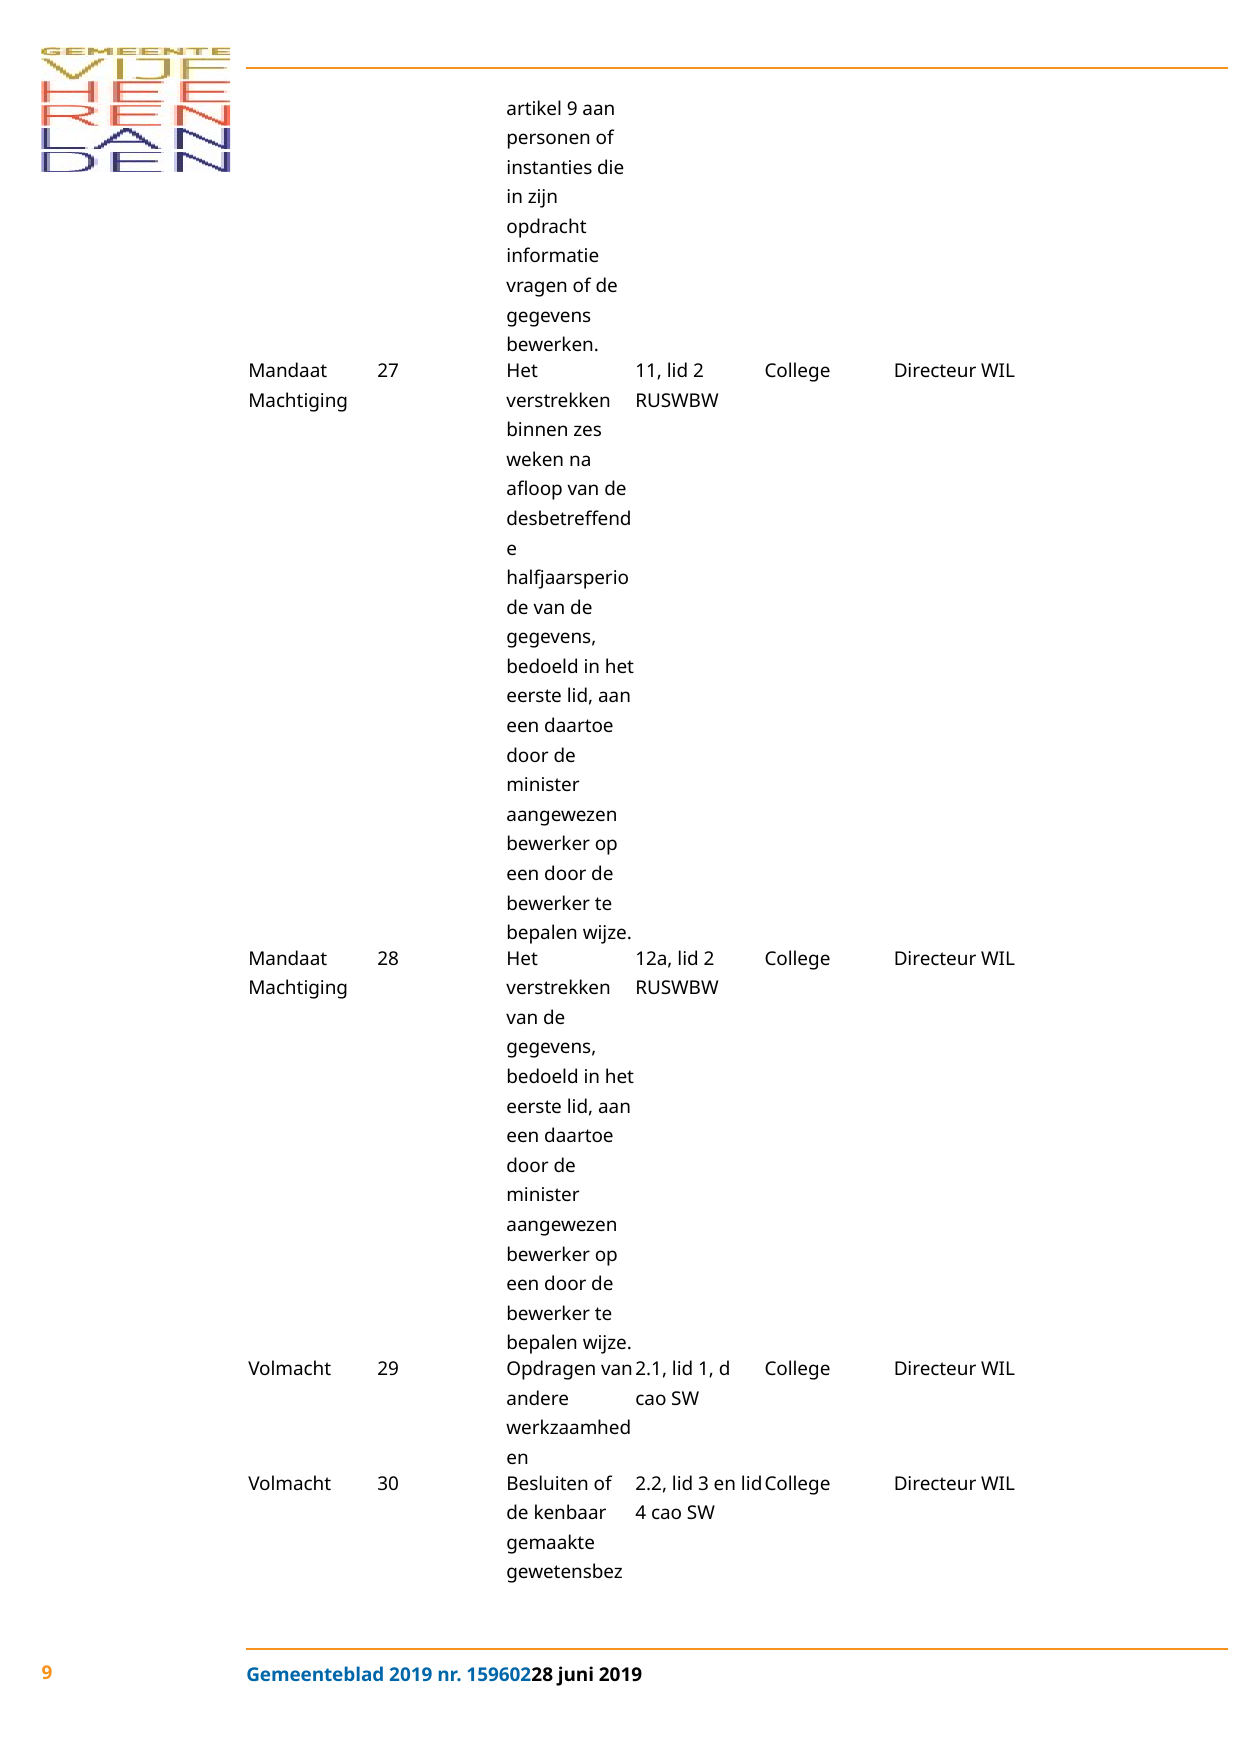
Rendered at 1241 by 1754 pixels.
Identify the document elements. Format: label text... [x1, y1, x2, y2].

table_cell [248, 95, 377, 357]
table_cell 29 [377, 1355, 506, 1470]
table_cell [1023, 95, 1152, 357]
table_cell [377, 95, 506, 357]
table_cell Directeur WIL [894, 1470, 1022, 1584]
table_cell [1023, 1470, 1152, 1584]
table_cell Volmacht [248, 1470, 377, 1584]
table_cell College [764, 1355, 893, 1470]
table_cell Directeur WIL [894, 1355, 1022, 1470]
picture [41, 47, 231, 172]
table_cell 12a, lid 2 RUSWBW [635, 945, 764, 1355]
table_cell artikel 9 aan personen of instanties die in zijn opdracht informatie vragen of de gegevens bewerken. [506, 95, 635, 357]
table_cell [1023, 945, 1152, 1355]
table_cell Besluiten of de kenbaar gemaakte gewetensbez [506, 1470, 635, 1584]
table_cell Mandaat Machtiging [248, 357, 377, 945]
table_cell College [764, 1470, 893, 1584]
table_cell 2.2, lid 3 en lid 4 cao SW [635, 1470, 764, 1584]
table_cell 30 [377, 1470, 506, 1584]
table_cell [1023, 357, 1152, 945]
table_cell Het verstrekken binnen zes weken na afloop van de desbetreffende halfjaarsperiode van de gegevens, bedoeld in het eerste lid, aan een daartoe door de minister aangewezen bewerker op een door de bewerker te bepalen wijze. [506, 357, 635, 945]
table_cell College [764, 357, 893, 945]
table_cell 27 [377, 357, 506, 945]
table_cell [894, 95, 1022, 357]
table_cell Directeur WIL [894, 357, 1022, 945]
table_cell [764, 95, 893, 357]
table_cell Directeur WIL [894, 945, 1022, 1355]
table_cell Mandaat Machtiging [248, 945, 377, 1355]
table_cell 11, lid 2 RUSWBW [635, 357, 764, 945]
table_cell Volmacht [248, 1355, 377, 1470]
table_cell [635, 95, 764, 357]
table_cell 28 [377, 945, 506, 1355]
table_cell College [764, 945, 893, 1355]
table_cell [1023, 1355, 1152, 1470]
table_cell Het verstrekken van de gegevens, bedoeld in het eerste lid, aan een daartoe door de minister aangewezen bewerker op een door de bewerker te bepalen wijze. [506, 945, 635, 1355]
table_cell 2.1, lid 1, d cao SW [635, 1355, 764, 1470]
table_cell Opdragen van andere werkzaamheden [506, 1355, 635, 1470]
